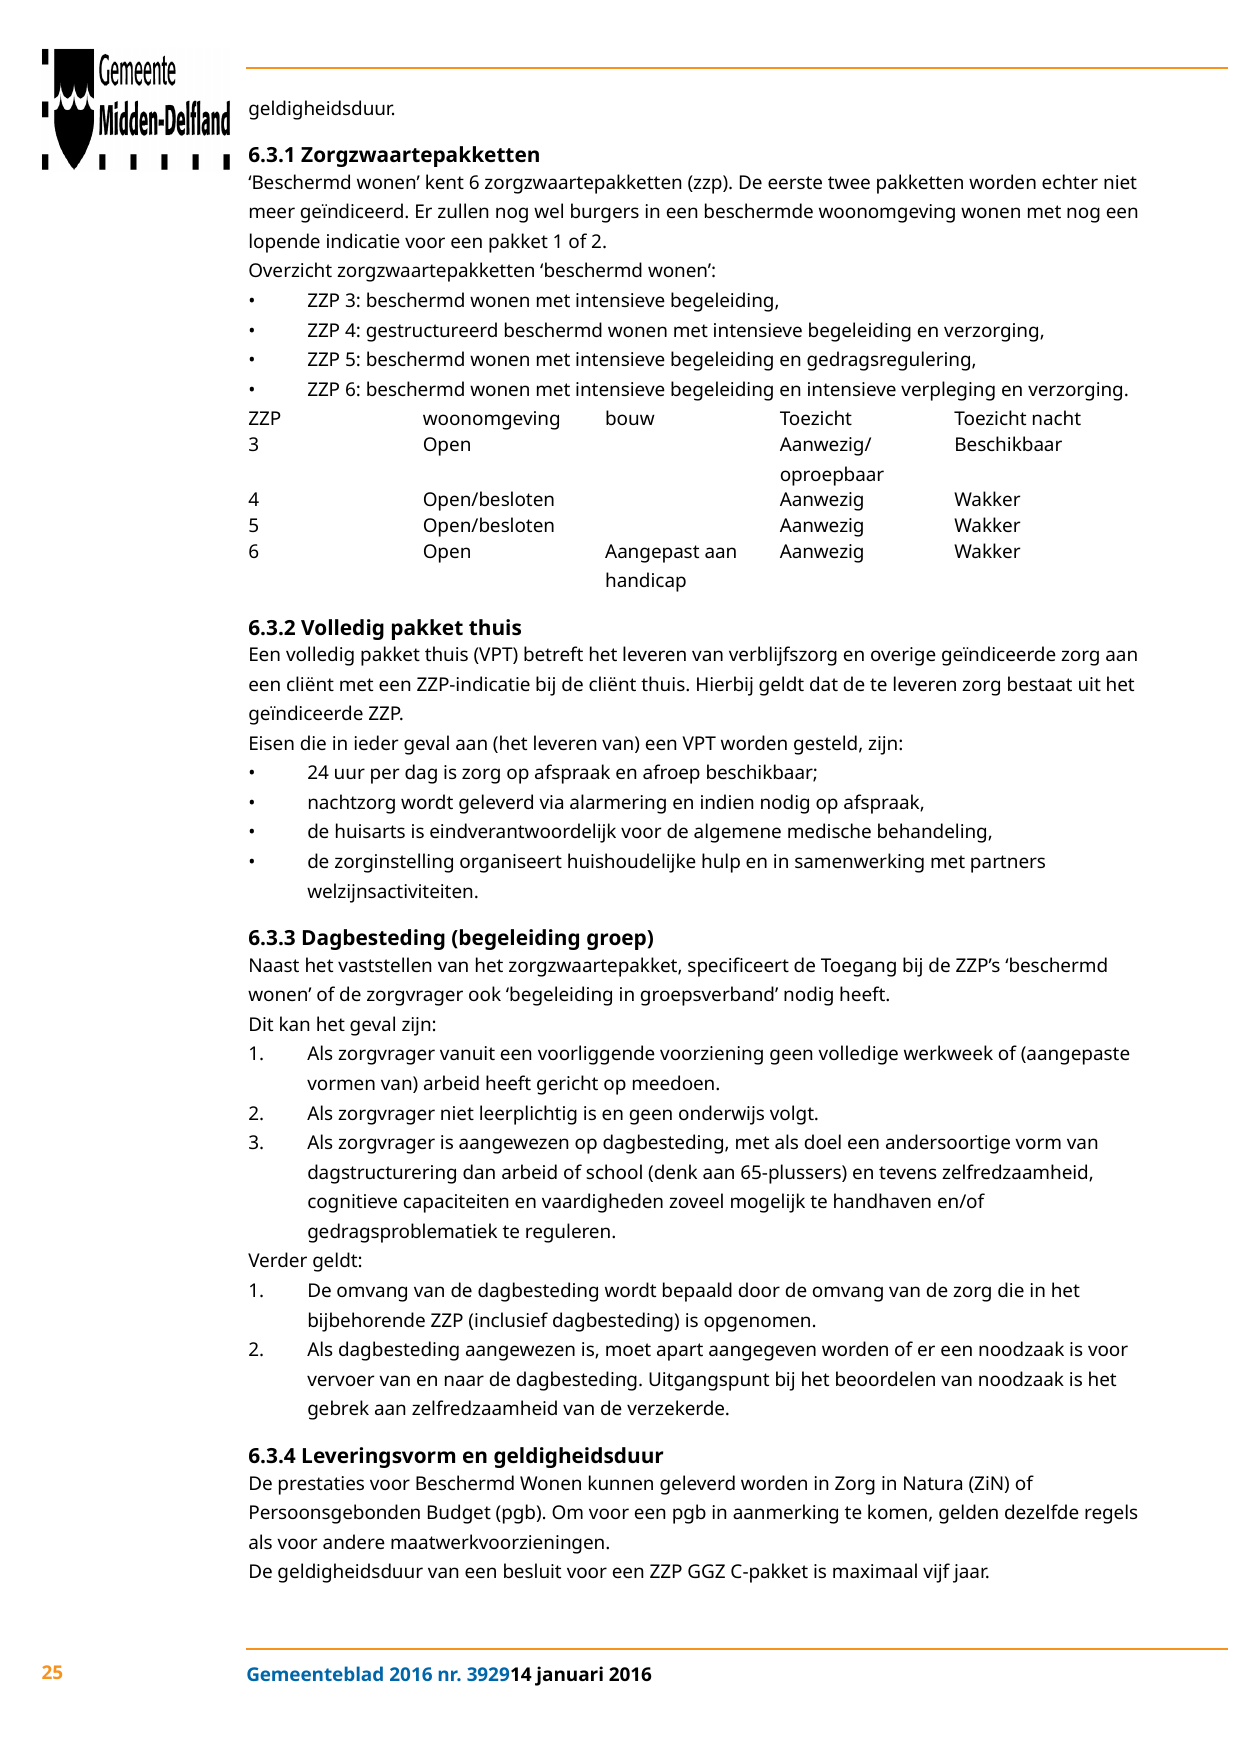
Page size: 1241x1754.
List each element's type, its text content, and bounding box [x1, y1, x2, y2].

list Als zorgvrager niet leerplichtig is en geen onderwijs volgt. [248, 1100, 1152, 1126]
list nachtzorg wordt geleverd via alarmering en indien nodig op afspraak, [248, 789, 1152, 815]
table_cell Open [423, 431, 605, 487]
text Een volledig pakket thuis (VPT) betreft het leveren van verblijfszorg en overige geïndiceerde zorg aan een cliënt met een ZZP-indicatie bij de cliënt thuis. Hierbij geldt dat de te leveren zorg bestaat uit het geïndiceerde ZZP. [248, 641, 1152, 726]
text Naast het vaststellen van het zorgzwaartepakket, specificeert de Toegang bij de ZZP’s ‘beschermd wonen’ of de zorgvrager ook ‘begeleiding in groepsverband’ nodig heeft. [248, 952, 1152, 1007]
table_header woonomgeving [423, 406, 605, 431]
list de zorginstelling organiseert huishoudelijke hulp en in samenwerking met partners welzijnsactiviteiten. [248, 848, 1152, 903]
table_cell Beschikbaar [954, 431, 1152, 487]
table_cell Aanwezig [780, 513, 954, 538]
list ZZP 6: beschermd wonen met intensieve begeleiding en intensieve verpleging en verzorging. [248, 376, 1152, 402]
table_cell 4 [248, 487, 423, 512]
table_cell Open/besloten [423, 487, 605, 512]
text 6.3.1 Zorgzwaartepakketten [248, 140, 1152, 169]
table_header ZZP [248, 406, 423, 431]
table_header Toezicht nacht [954, 406, 1152, 431]
table_cell 5 [248, 513, 423, 538]
text De prestaties voor Beschermd Wonen kunnen geleverd worden in Zorg in Natura (ZiN) of Persoonsgebonden Budget (pgb). Om voor een pgb in aanmerking te komen, gelden dezelfde regels als voor andere maatwerkvoorzieningen. [248, 1470, 1152, 1554]
list 24 uur per dag is zorg op afspraak en afroep beschikbaar; [248, 759, 1152, 785]
table_cell [605, 487, 779, 512]
list Als dagbesteding aangewezen is, moet apart aangegeven worden of er een noodzaak is voor vervoer van en naar de dagbesteding. Uitgangspunt bij het beoordelen van noodzaak is het gebrek aan zelfredzaamheid van de verzekerde. [248, 1336, 1152, 1421]
table_header bouw [605, 406, 779, 431]
list de huisarts is eindverantwoordelijk voor de algemene medische behandeling, [248, 819, 1152, 844]
text ‘Beschermd wonen’ kent 6 zorgzwaartepakketten (zzp). De eerste twee pakketten worden echter niet meer geïndiceerd. Er zullen nog wel burgers in een beschermde woonomgeving wonen met nog een lopende indicatie voor een pakket 1 of 2. [248, 169, 1152, 254]
list ZZP 5: beschermd wonen met intensieve begeleiding en gedragsregulering, [248, 346, 1152, 372]
text 6.3.2 Volledig pakket thuis [248, 613, 1152, 641]
table_cell Open/besloten [423, 513, 605, 538]
list ZZP 3: beschermd wonen met intensieve begeleiding, [248, 287, 1152, 313]
text geldigheidsduur. [248, 95, 1152, 121]
table_cell Wakker [954, 538, 1152, 593]
list ZZP 4: gestructureerd beschermd wonen met intensieve begeleiding en verzorging, [248, 317, 1152, 342]
table_cell Open [423, 538, 605, 593]
table_cell 6 [248, 538, 423, 593]
table_cell Aanwezig [780, 538, 954, 593]
table_cell Wakker [954, 513, 1152, 538]
table_cell [605, 431, 779, 487]
table_cell 3 [248, 431, 423, 487]
list De omvang van de dagbesteding wordt bepaald door de omvang van de zorg die in het bijbehorende ZZP (inclusief dagbesteding) is opgenomen. [248, 1277, 1152, 1333]
table_cell Wakker [954, 487, 1152, 512]
picture [41, 47, 231, 172]
table_cell Aangepast aan handicap [605, 538, 779, 593]
text Eisen die in ieder geval aan (het leveren van) een VPT worden gesteld, zijn: [248, 730, 1152, 756]
text Verder geldt: [248, 1248, 1152, 1273]
list Als zorgvrager is aangewezen op dagbesteding, met als doel een andersoortige vorm van dagstructurering dan arbeid of school (denk aan 65-plussers) en tevens zelfredzaamheid, cognitieve capaciteiten en vaardigheden zoveel mogelijk te handhaven en/of gedragsproblematiek te reguleren. [248, 1129, 1152, 1244]
table_cell Aanwezig [780, 487, 954, 512]
list Als zorgvrager vanuit een voorliggende voorziening geen volledige werkweek of (aangepaste vormen van) arbeid heeft gericht op meedoen. [248, 1041, 1152, 1096]
text Overzicht zorgzwaartepakketten ‘beschermd wonen’: [248, 258, 1152, 283]
text Dit kan het geval zijn: [248, 1011, 1152, 1037]
table_cell [605, 513, 779, 538]
text 6.3.4 Leveringsvorm en geldigheidsduur [248, 1441, 1152, 1470]
table_cell Aanwezig/ oproepbaar [780, 431, 954, 487]
text 6.3.3 Dagbesteding (begeleiding groep) [248, 923, 1152, 952]
text De geldigheidsduur van een besluit voor een ZZP GGZ C-pakket is maximaal vijf jaar. [248, 1558, 1152, 1584]
table_header Toezicht [780, 406, 954, 431]
